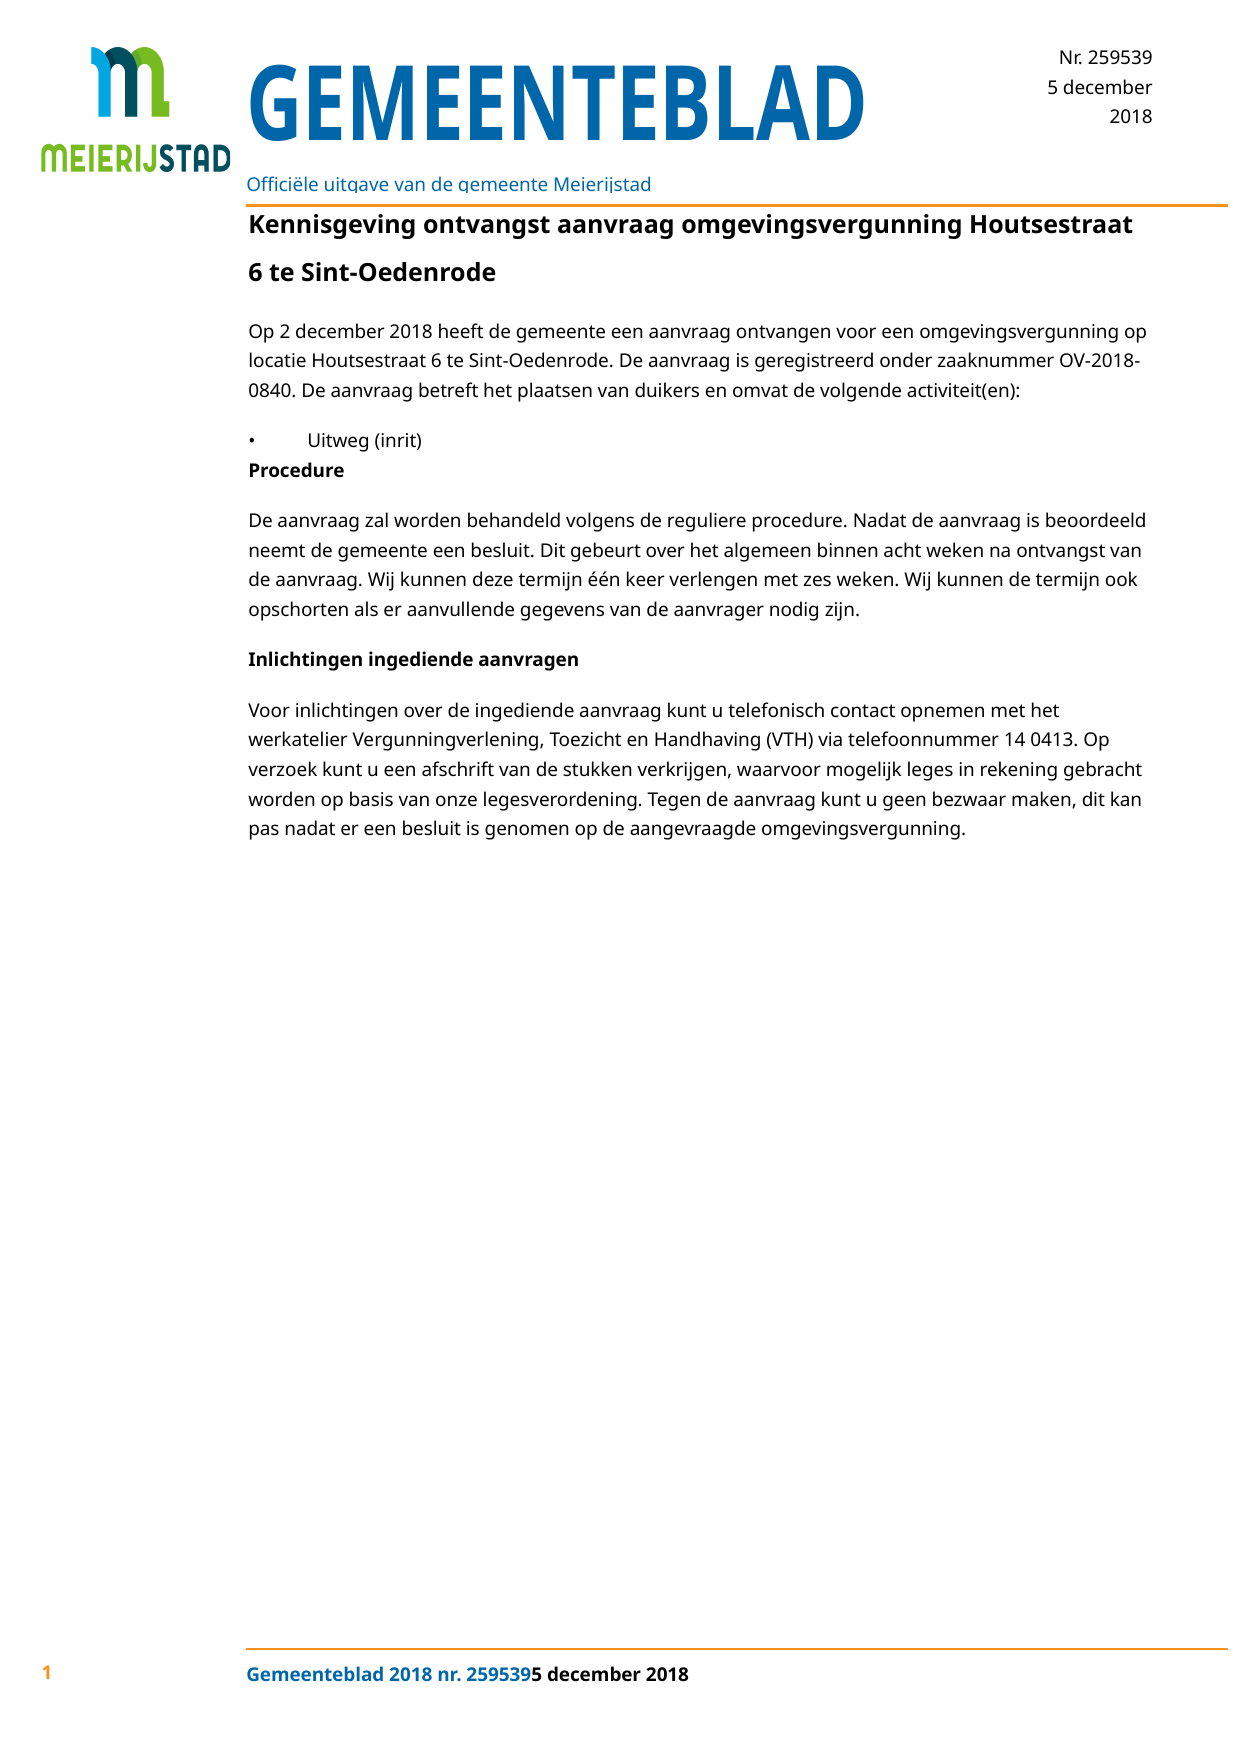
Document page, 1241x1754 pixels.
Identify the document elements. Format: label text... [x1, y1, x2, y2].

text Inlichtingen ingediende aanvragen [248, 647, 1152, 672]
list Uitweg (inrit) [248, 427, 1152, 453]
text De aanvraag zal worden behandeld volgens de reguliere procedure. Nadat de aanvraag is beoordeeld neemt de gemeente een besluit. Dit gebeurt over het algemeen binnen acht weken na ontvangst van de aanvraag. Wij kunnen deze termijn één keer verlengen met zes weken. Wij kunnen de termijn ook opschorten als er aanvullende gegevens van de aanvrager nodig zijn. [248, 507, 1152, 622]
text Kennisgeving ontvangst aanvraag omgevingsvergunning Houtsestraat 6 te Sint-Oedenrode [248, 207, 1152, 288]
text Op 2 december 2018 heeft de gemeente een aanvraag ontvangen voor een omgevingsvergunning op locatie Houtsestraat 6 te Sint-Oedenrode. De aanvraag is geregistreerd onder zaaknummer OV-2018-0840. De aanvraag betreft het plaatsen van duikers en omvat de volgende activiteit(en): [248, 318, 1152, 403]
picture [41, 47, 231, 172]
text Voor inlichtingen over de ingediende aanvraag kunt u telefonisch contact opnemen met het werkatelier Vergunningverlening, Toezicht en Handhaving (VTH) via telefoonnummer 14 0413. Op verzoek kunt u een afschrift van de stukken verkrijgen, waarvoor mogelijk leges in rekening gebracht worden op basis van onze legesverordening. Tegen de aanvraag kunt u geen bezwaar maken, dit kan pas nadat er een besluit is genomen op de aangevraagde omgevingsvergunning. [248, 697, 1152, 841]
text Procedure [248, 457, 1152, 483]
